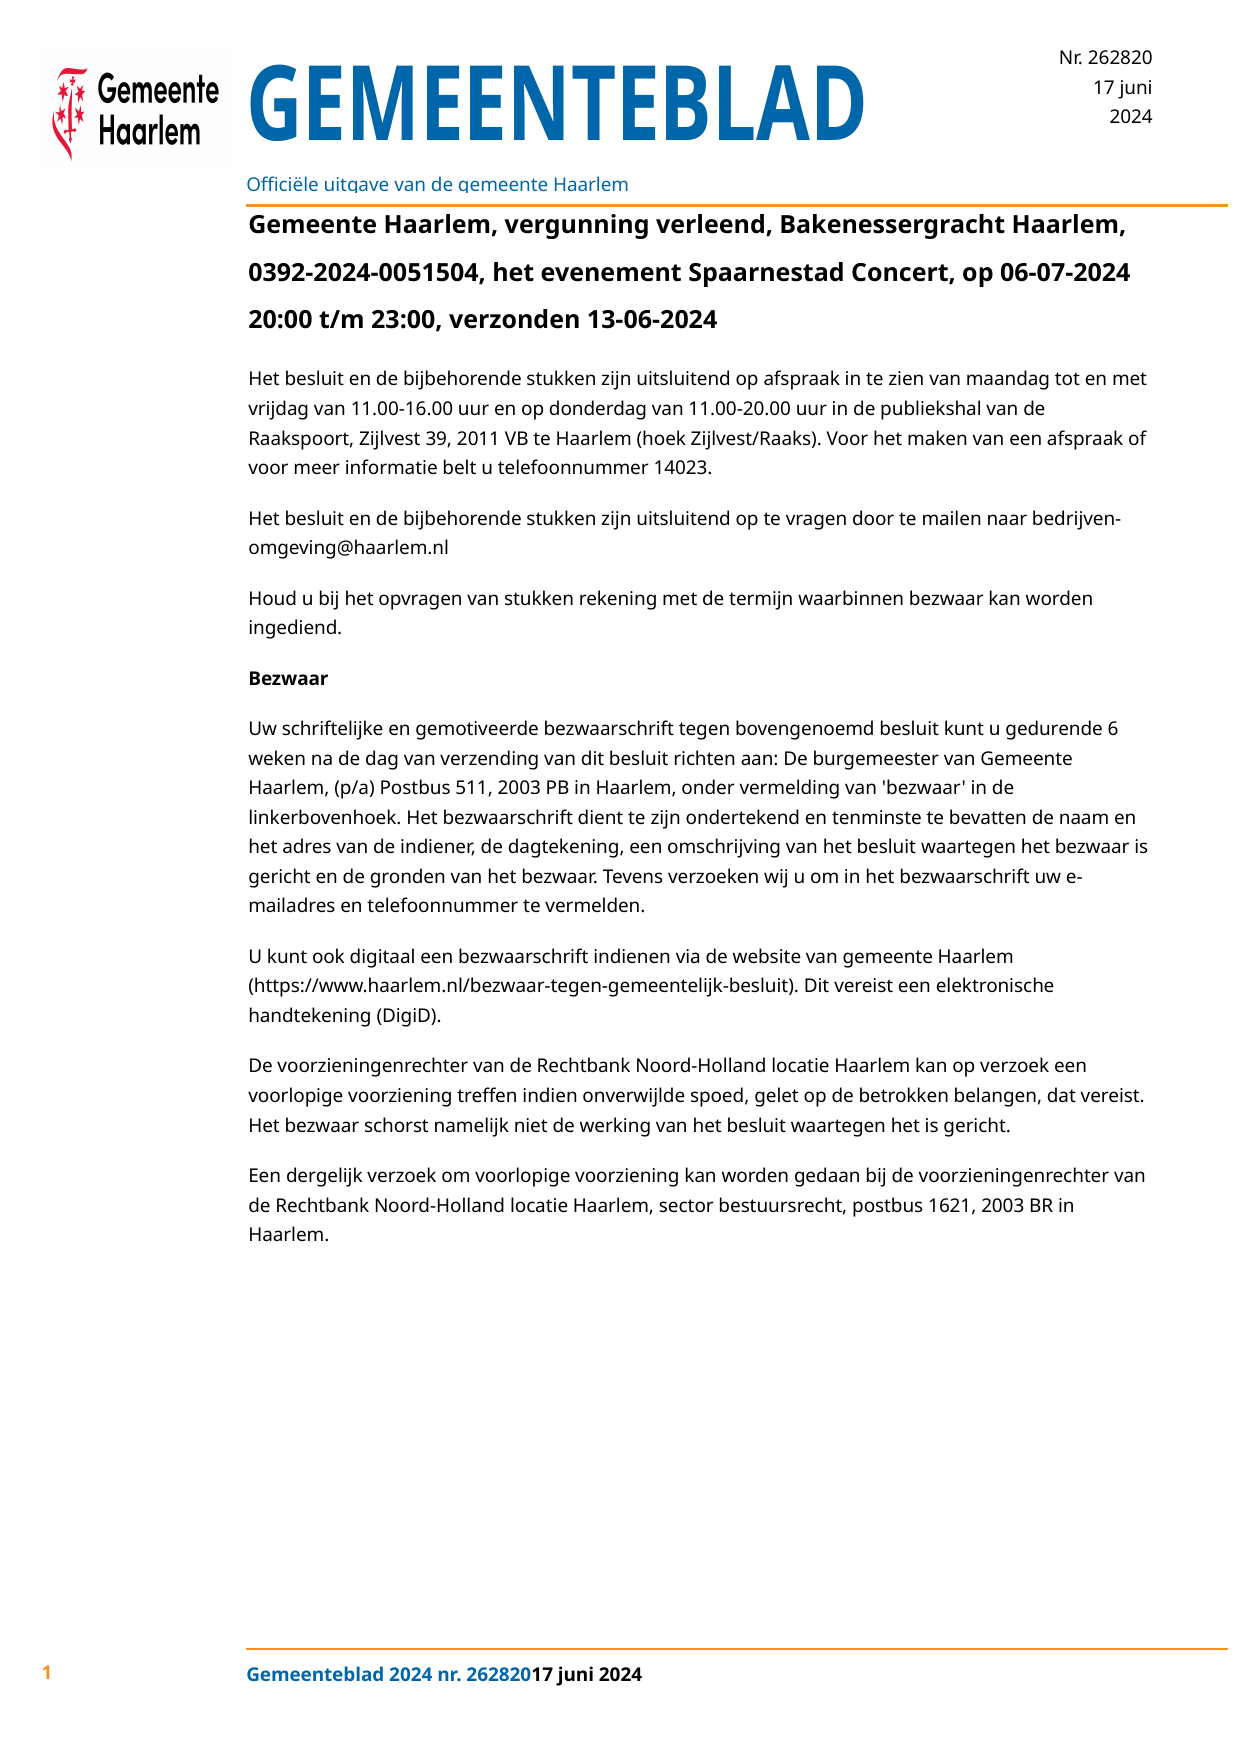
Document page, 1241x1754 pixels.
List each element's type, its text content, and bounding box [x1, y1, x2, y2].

text Houd u bij het opvragen van stukken rekening met de termijn waarbinnen bezwaar kan worden ingediend. [248, 585, 1152, 640]
text Bezwaar [248, 665, 1152, 690]
text Het besluit en de bijbehorende stukken zijn uitsluitend op afspraak in te zien van maandag tot en met vrijdag van 11.00-16.00 uur en op donderdag van 11.00-20.00 uur in de publiekshal van de Raakspoort, Zijlvest 39, 2011 VB te Haarlem (hoek Zijlvest/Raaks). Voor het maken van een afspraak of voor meer informatie belt u telefoonnummer 14023. [248, 366, 1152, 480]
picture [41, 47, 231, 172]
text U kunt ook digitaal een bezwaarschrift indienen via de website van gemeente Haarlem (https://www.haarlem.nl/bezwaar-tegen-gemeentelijk-besluit). Dit vereist een elektronische handtekening (DigiD). [248, 943, 1152, 1028]
text De voorzieningenrechter van de Rechtbank Noord-Holland locatie Haarlem kan op verzoek een voorlopige voorziening treffen indien onverwijlde spoed, gelet op de betrokken belangen, dat vereist. Het bezwaar schorst namelijk niet de werking van het besluit waartegen het is gericht. [248, 1053, 1152, 1137]
text Een dergelijk verzoek om voorlopige voorziening kan worden gedaan bij de voorzieningenrechter van de Rechtbank Noord-Holland locatie Haarlem, sector bestuursrecht, postbus 1621, 2003 BR in Haarlem. [248, 1162, 1152, 1247]
text Uw schriftelijke en gemotiveerde bezwaarschrift tegen bovengenoemd besluit kunt u gedurende 6 weken na de dag van verzending van dit besluit richten aan: De burgemeester van Gemeente Haarlem, (p/a) Postbus 511, 2003 PB in Haarlem, onder vermelding van 'bezwaar' in de linkerbovenhoek. Het bezwaarschrift dient te zijn ondertekend en tenminste te bevatten de naam en het adres van de indiener, de dagtekening, een omschrijving van het besluit waartegen het bezwaar is gericht en de gronden van het bezwaar. Tevens verzoeken wij u om in het bezwaarschrift uw e-mailadres en telefoonnummer te vermelden. [248, 715, 1152, 918]
text Gemeente Haarlem, vergunning verleend, Bakenessergracht Haarlem, 0392-2024-0051504, het evenement Spaarnestad Concert, op 06-07-2024 20:00 t/m 23:00, verzonden 13-06-2024 [248, 207, 1152, 336]
text Het besluit en de bijbehorende stukken zijn uitsluitend op te vragen door te mailen naar bedrijven-omgeving@haarlem.nl [248, 505, 1152, 560]
